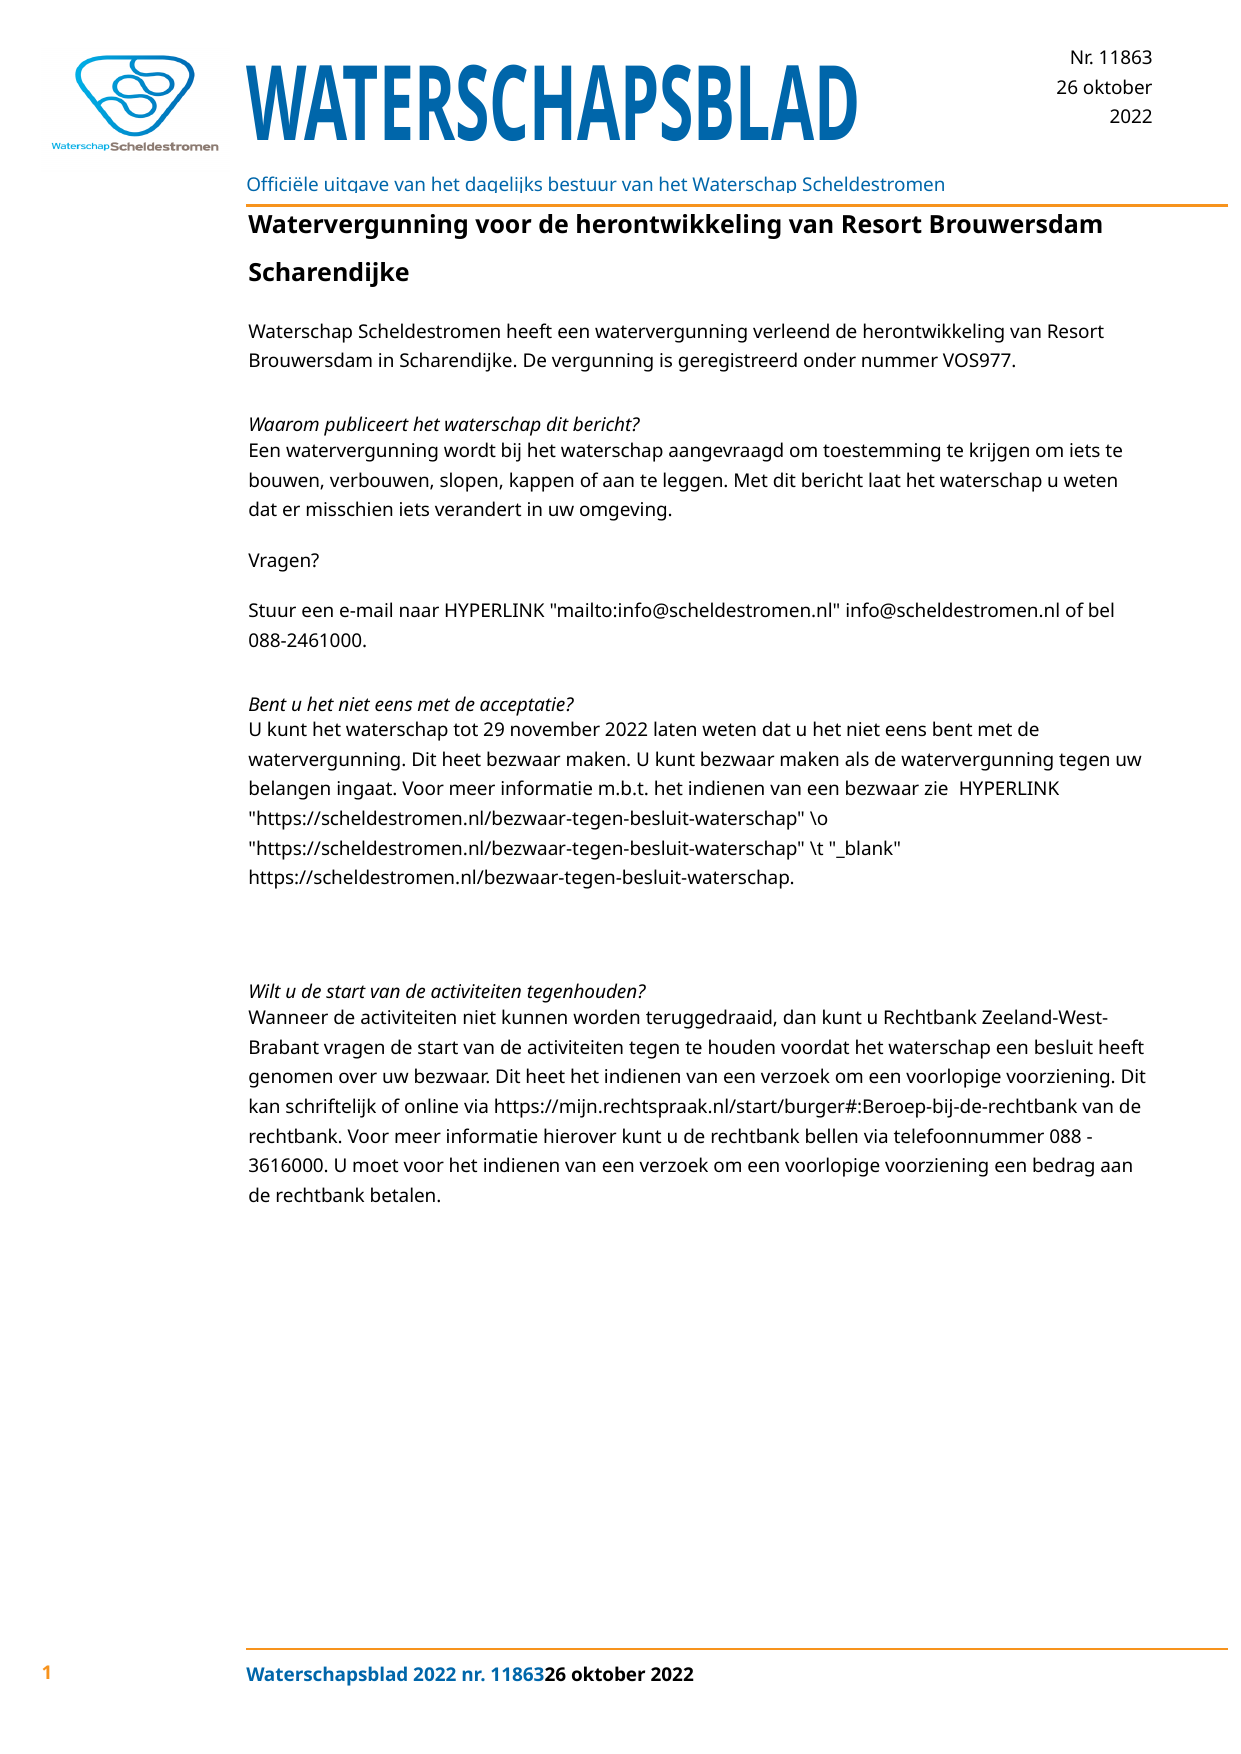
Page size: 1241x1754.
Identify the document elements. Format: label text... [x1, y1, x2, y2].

text Stuur een e-mail naar HYPERLINK "mailto:info@scheldestromen.nl" info@scheldestromen.nl of bel 088-2461000. [248, 597, 1152, 652]
text Wanneer de activiteiten niet kunnen worden teruggedraaid, dan kunt u Rechtbank Zeeland-West-Brabant vragen de start van de activiteiten tegen te houden voordat het waterschap een besluit heeft genomen over uw bezwaar. Dit heet het indienen van een verzoek om een voorlopige voorziening. Dit kan schriftelijk of online via https://mijn.rechtspraak.nl/start/burger#:Beroep-bij-de-rechtbank van de rechtbank. Voor meer informatie hierover kunt u de rechtbank bellen via telefoonnummer 088 - 3616000. U moet voor het indienen van een verzoek om een voorlopige voorziening een bedrag aan de rechtbank betalen. [248, 1004, 1152, 1208]
text Waarom publiceert het waterschap dit bericht? [248, 411, 1152, 437]
text Bent u het niet eens met de acceptatie? [248, 691, 1152, 716]
text Een watervergunning wordt bij het waterschap aangevraagd om toestemming te krijgen om iets te bouwen, verbouwen, slopen, kappen of aan te leggen. Met dit bericht laat het waterschap u weten dat er misschien iets verandert in uw omgeving. [248, 437, 1152, 522]
text Vragen? [248, 547, 1152, 572]
text Wilt u de start van de activiteiten tegenhouden? [248, 979, 1152, 1004]
text Watervergunning voor de herontwikkeling van Resort Brouwersdam Scharendijke [248, 207, 1152, 288]
text U kunt het waterschap tot 29 november 2022 laten weten dat u het niet eens bent met de watervergunning. Dit heet bezwaar maken. U kunt bezwaar maken als de watervergunning tegen uw belangen ingaat. Voor meer informatie m.b.t. het indienen van een bezwaar zie HYPERLINK "https://scheldestromen.nl/bezwaar-tegen-besluit-waterschap" \o "https://scheldestromen.nl/bezwaar-tegen-besluit-waterschap" \t "_blank" https://scheldestromen.nl/bezwaar-tegen-besluit-waterschap. [248, 716, 1152, 890]
text Waterschap Scheldestromen heeft een watervergunning verleend de herontwikkeling van Resort Brouwersdam in Scharendijke. De vergunning is geregistreerd onder nummer VOS977. [248, 318, 1152, 373]
picture [41, 47, 231, 172]
